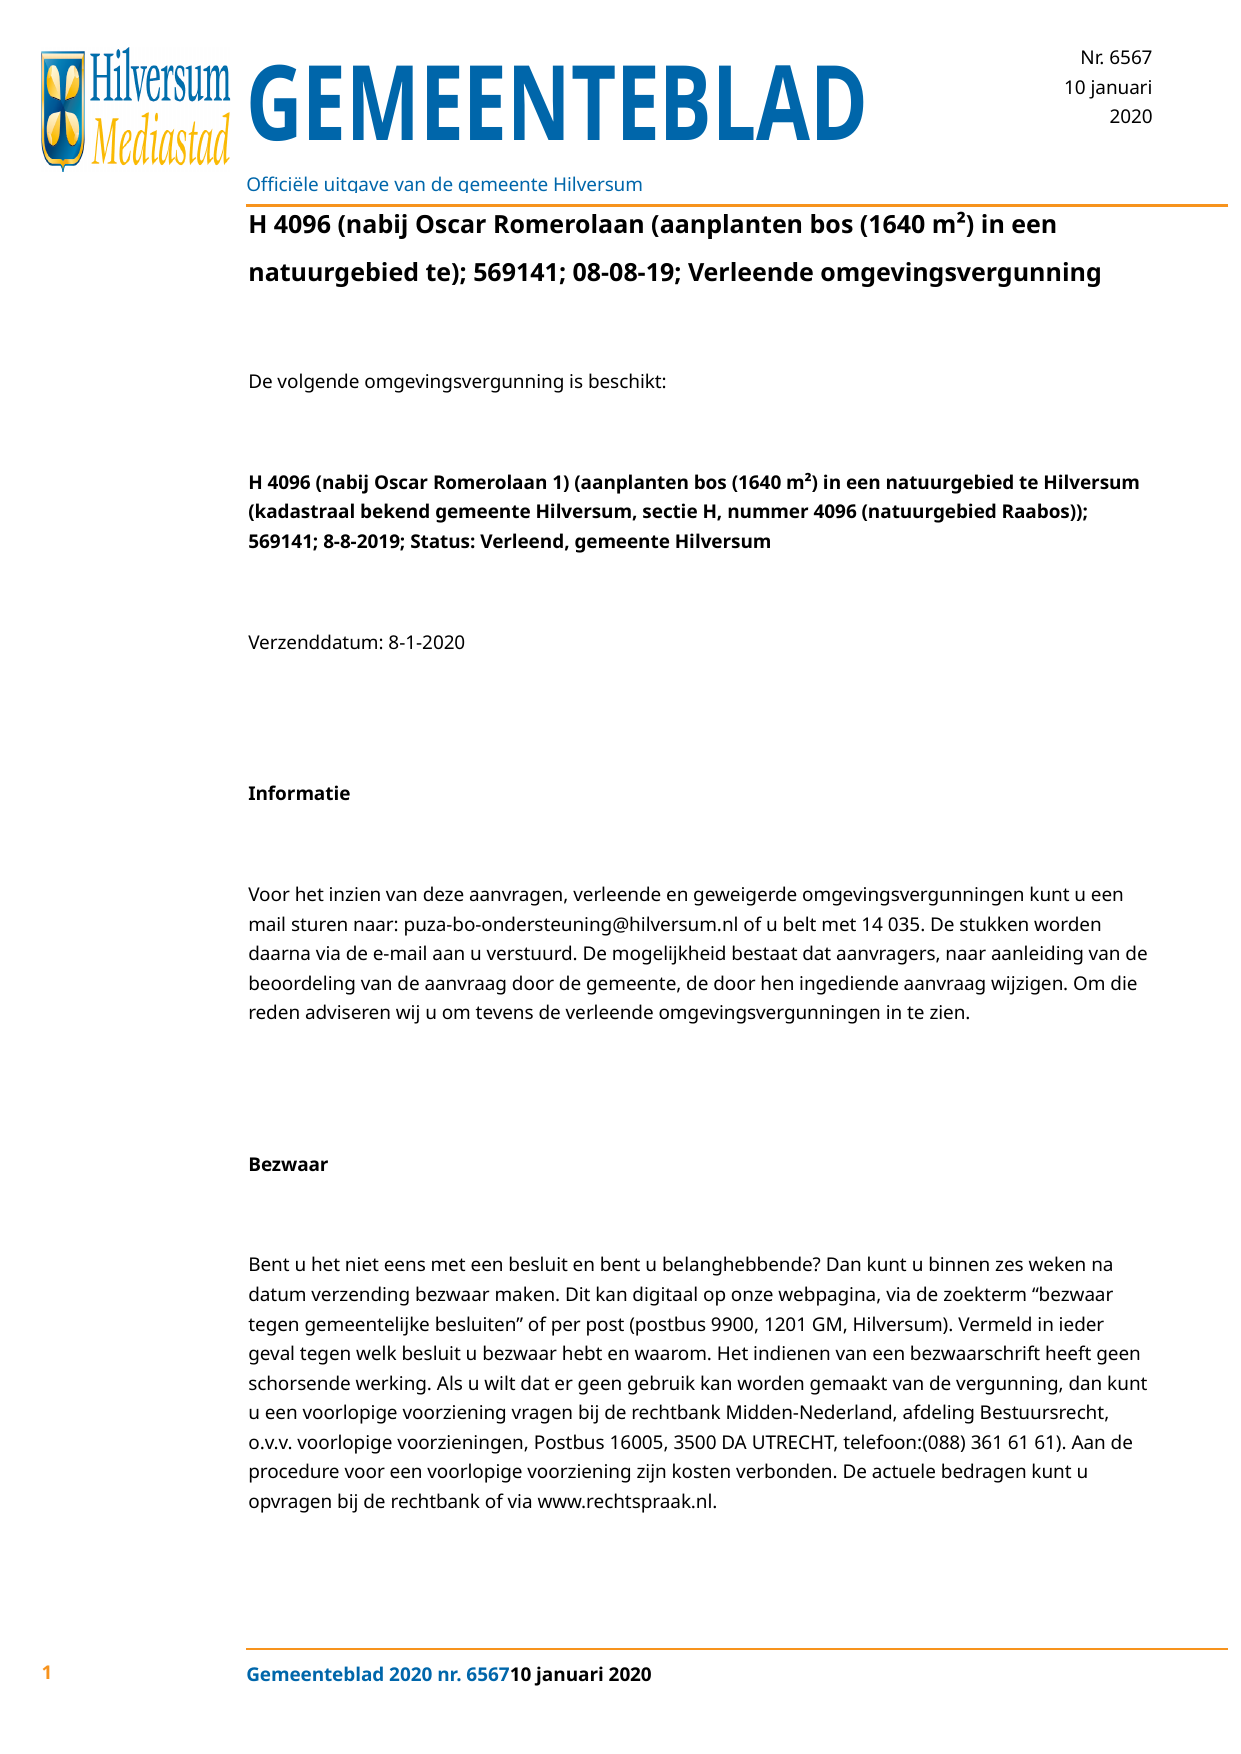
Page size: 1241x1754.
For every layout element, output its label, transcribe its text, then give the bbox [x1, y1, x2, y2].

picture [41, 47, 231, 172]
text De volgende omgevingsvergunning is beschikt: [248, 368, 1152, 394]
text Bent u het niet eens met een besluit en bent u belanghebbende? Dan kunt u binnen zes weken na datum verzending bezwaar maken. Dit kan digitaal op onze webpagina, via de zoekterm “bezwaar tegen gemeentelijke besluiten” of per post (postbus 9900, 1201 GM, Hilversum). Vermeld in ieder geval tegen welk besluit u bezwaar hebt en waarom. Het indienen van een bezwaarschrift heeft geen schorsende werking. Als u wilt dat er geen gebruik kan worden gemaakt van de vergunning, dan kunt u een voorlopige voorziening vragen bij de rechtbank Midden-Nederland, afdeling Bestuursrecht, o.v.v. voorlopige voorzieningen, Postbus 16005, 3500 DA UTRECHT, telefoon:(088) 361 61 61). Aan de procedure voor een voorlopige voorziening zijn kosten verbonden. De actuele bedragen kunt u opvragen bij de rechtbank of via www.rechtspraak.nl. [248, 1252, 1152, 1514]
text H 4096 (nabij Oscar Romerolaan 1) (aanplanten bos (1640 m²) in een natuurgebied te Hilversum (kadastraal bekend gemeente Hilversum, sectie H, nummer 4096 (natuurgebied Raabos)); 569141; 8-8-2019; Status: Verleend, gemeente Hilversum [248, 469, 1152, 554]
text Informatie [248, 780, 1152, 806]
text Bezwaar [248, 1151, 1152, 1177]
text H 4096 (nabij Oscar Romerolaan (aanplanten bos (1640 m²) in een natuurgebied te); 569141; 08-08-19; Verleende omgevingsvergunning [248, 207, 1152, 288]
text Voor het inzien van deze aanvragen, verleende en geweigerde omgevingsvergunningen kunt u een mail sturen naar: puza-bo-ondersteuning@hilversum.nl of u belt met 14 035. De stukken worden daarna via de e-mail aan u verstuurd. De mogelijkheid bestaat dat aanvragers, naar aanleiding van de beoordeling van de aanvraag door de gemeente, de door hen ingediende aanvraag wijzigen. Om die reden adviseren wij u om tevens de verleende omgevingsvergunningen in te zien. [248, 881, 1152, 1025]
text Verzenddatum: 8-1-2020 [248, 629, 1152, 655]
